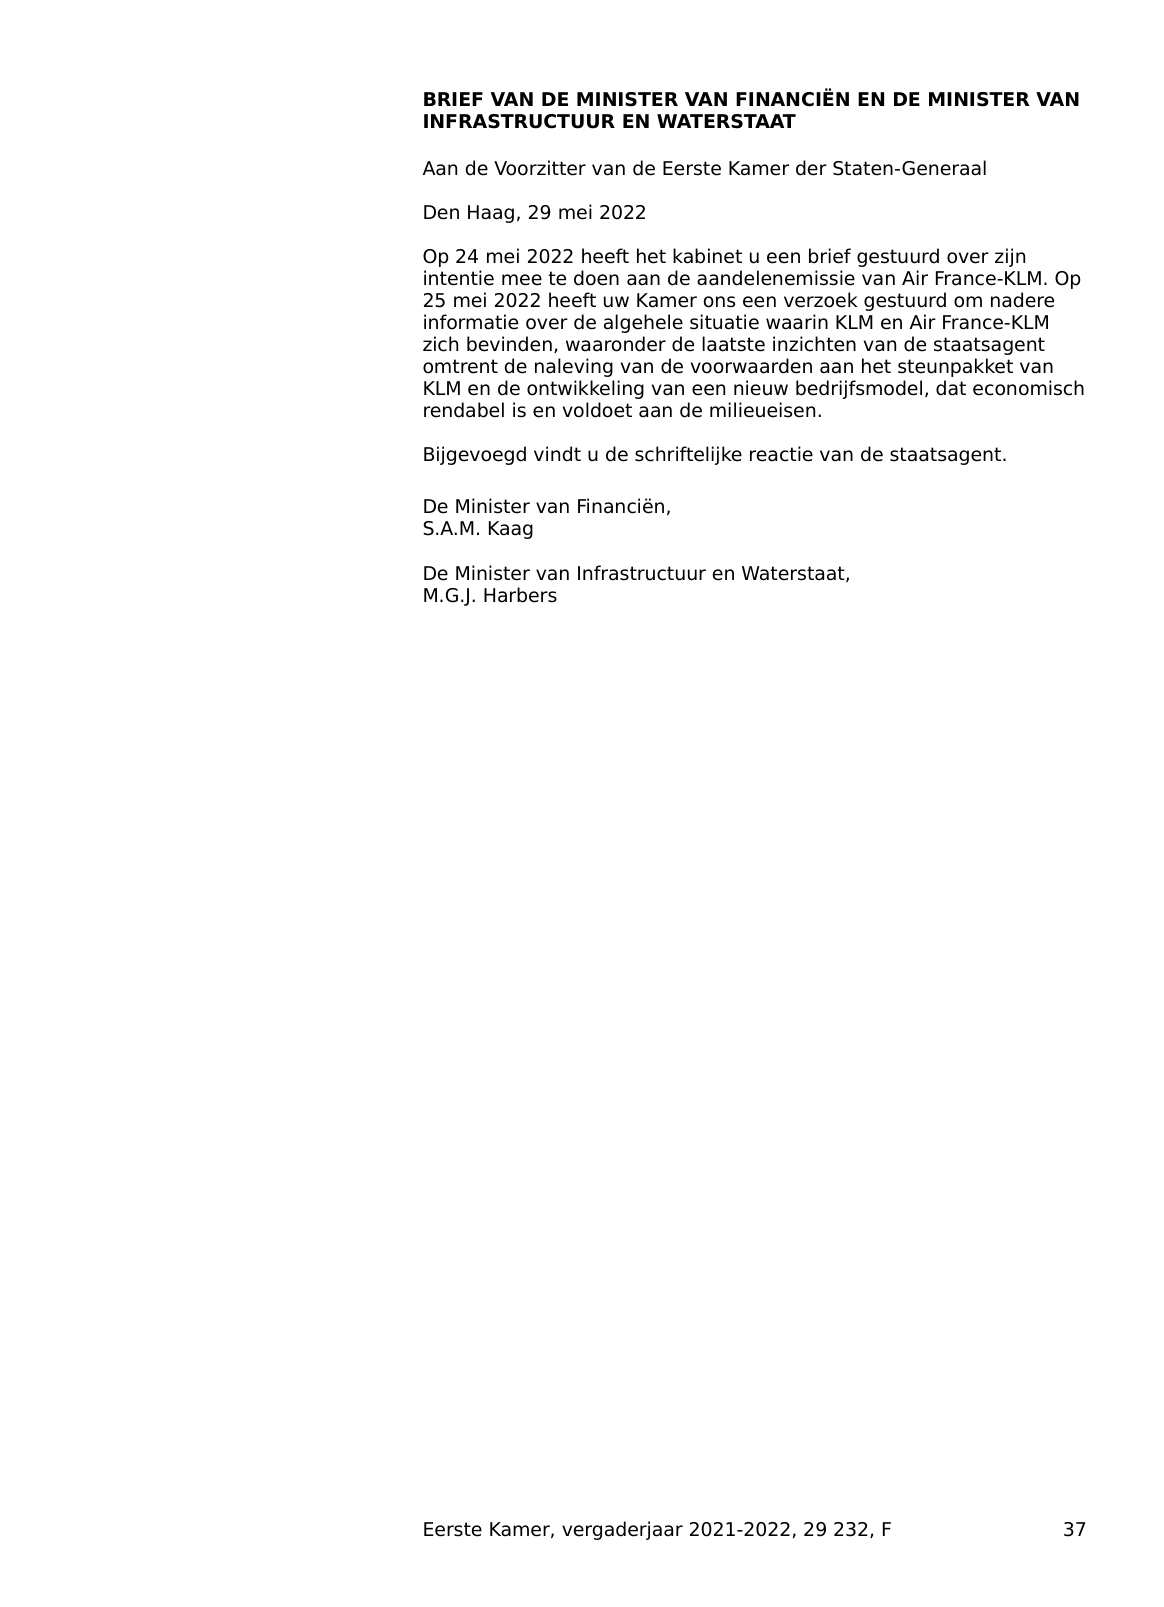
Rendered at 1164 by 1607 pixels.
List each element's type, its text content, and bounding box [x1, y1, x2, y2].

text Aan de Voorzitter van de Eerste Kamer der Staten-Generaal [422, 158, 1087, 180]
text De Minister van Financiën, S.A.M. Kaag [422, 496, 1087, 540]
text Op 24 mei 2022 heeft het kabinet u een brief gestuurd over zijn intentie mee te doen aan de aandelenemissie van Air France-KLM. Op 25 mei 2022 heeft uw Kamer ons een verzoek gestuurd om nadere informatie over de algehele situatie waarin KLM en Air France-KLM zich bevinden, waaronder de laatste inzichten van de staatsagent omtrent de naleving van de voorwaarden aan het steunpakket van KLM en de ontwikkeling van een nieuw bedrijfsmodel, dat economisch rendabel is en voldoet aan de milieueisen. [422, 246, 1087, 422]
text Bijgevoegd vindt u de schriftelijke reactie van de staatsagent. [422, 444, 1087, 466]
text De Minister van Infrastructuur en Waterstaat, M.G.J. Harbers [422, 562, 1087, 606]
text Den Haag, 29 mei 2022 [422, 202, 1087, 224]
subtitle BRIEF VAN DE MINISTER VAN FINANCIËN EN DE MINISTER VAN INFRASTRUCTUUR EN WATERSTAAT [422, 89, 1087, 133]
